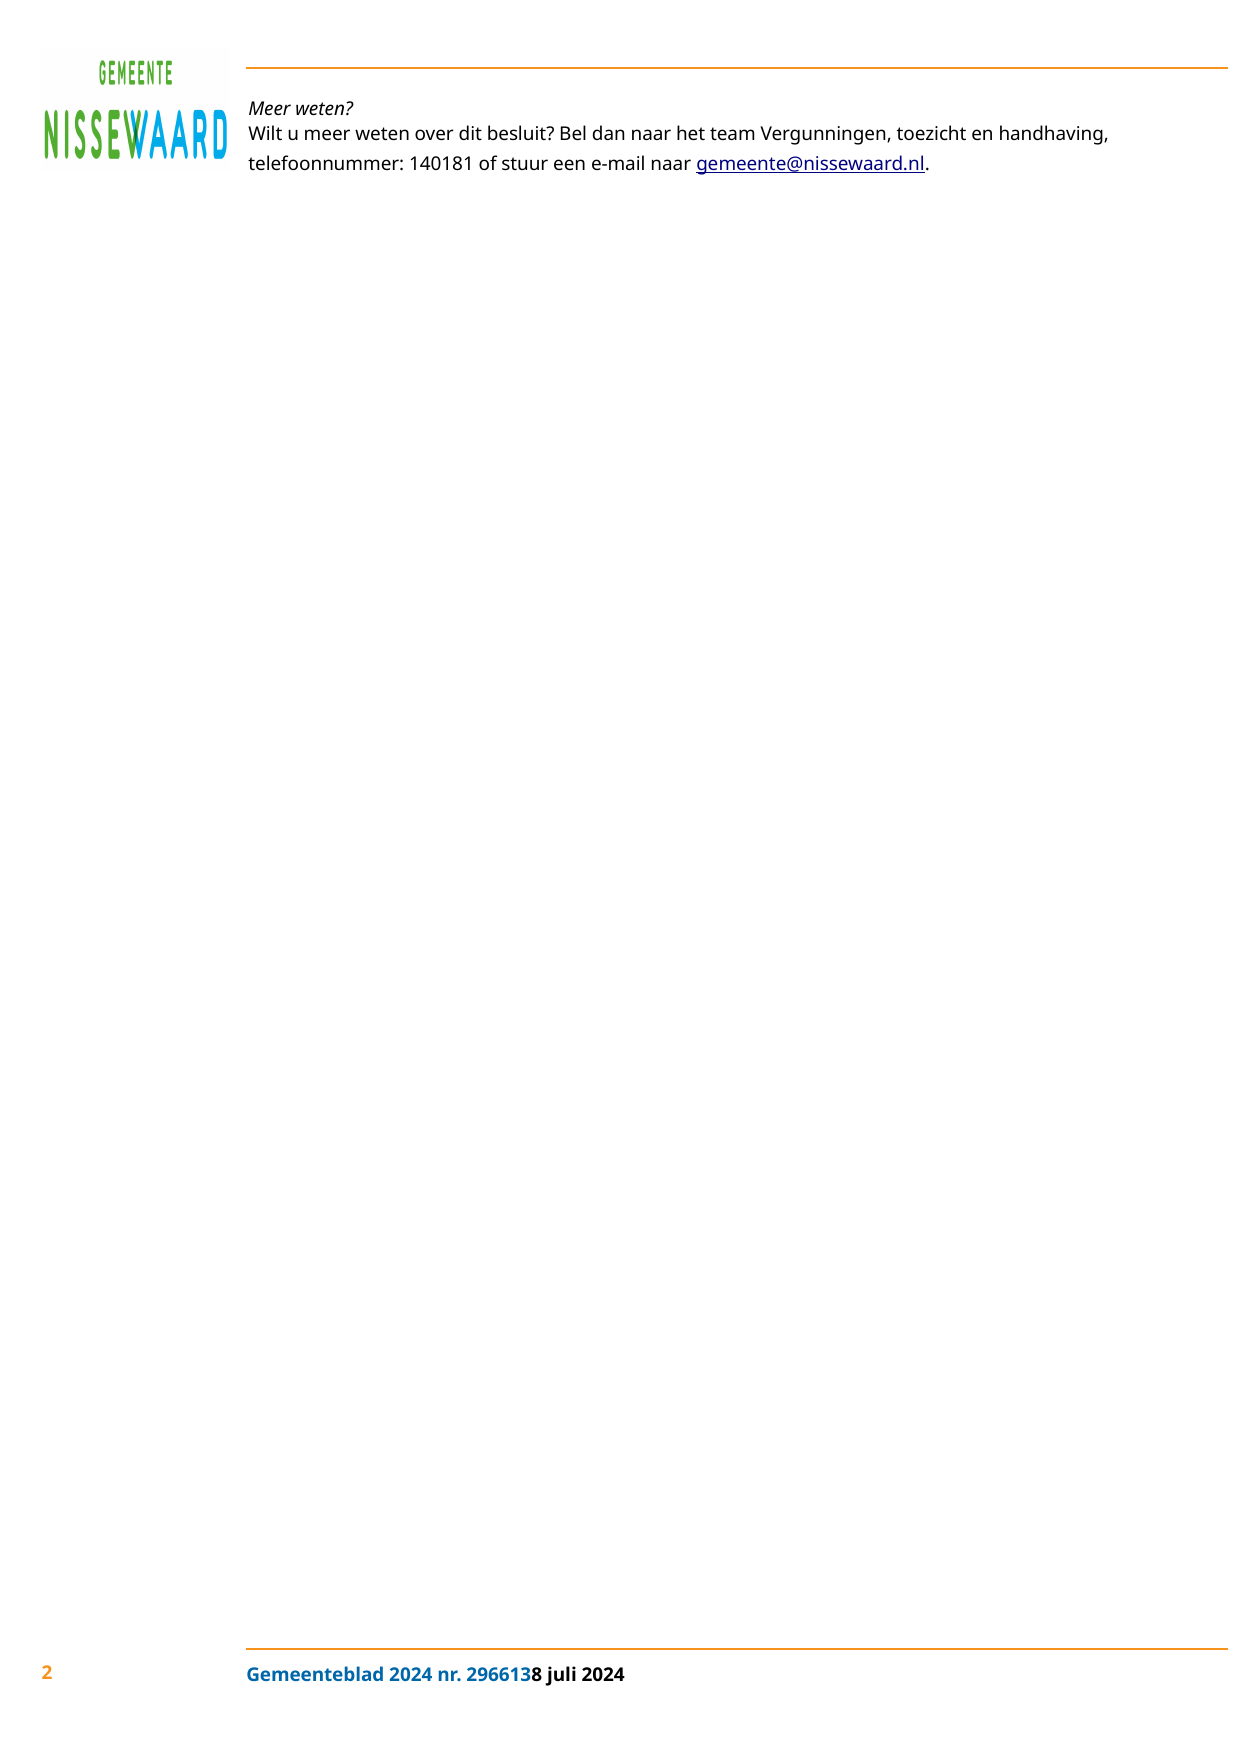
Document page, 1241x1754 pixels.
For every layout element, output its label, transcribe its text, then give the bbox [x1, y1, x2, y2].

text Wilt u meer weten over dit besluit? Bel dan naar het team Vergunningen, toezicht en handhaving, telefoonnummer: 140181 of stuur een e-mail naar gemeente@nissewaard.nl. [248, 121, 1152, 176]
text Meer weten? [248, 95, 1152, 121]
picture [41, 47, 231, 172]
